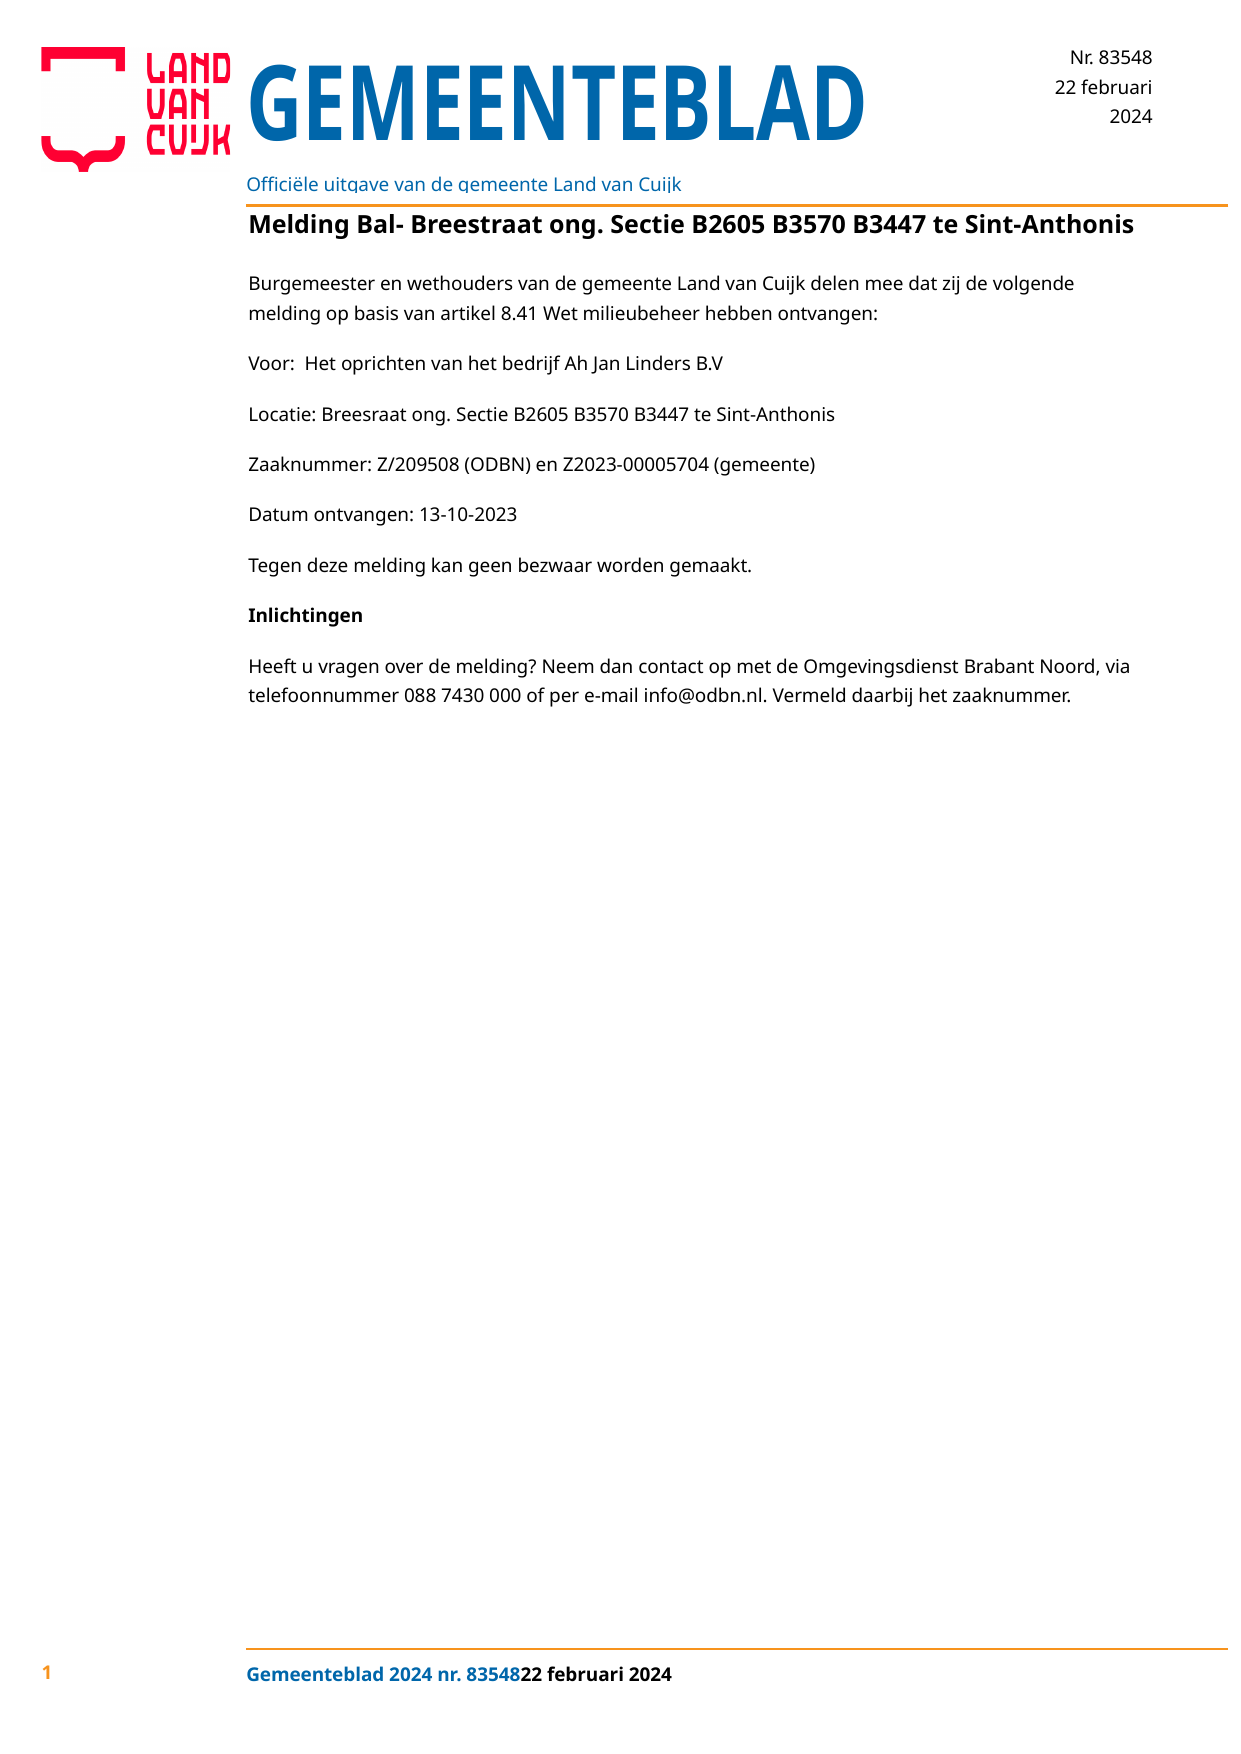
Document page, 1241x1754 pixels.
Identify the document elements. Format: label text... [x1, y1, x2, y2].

text Burgemeester en wethouders van de gemeente Land van Cuijk delen mee dat zij de volgende melding op basis van artikel 8.41 Wet milieubeheer hebben ontvangen: [248, 270, 1152, 326]
text Voor: Het oprichten van het bedrijf Ah Jan Linders B.V [248, 350, 1152, 376]
picture [41, 47, 231, 172]
text Zaaknummer: Z/209508 (ODBN) en Z2023-00005704 (gemeente) [248, 451, 1152, 477]
text Inlichtingen [248, 602, 1152, 628]
text Heeft u vragen over de melding? Neem dan contact op met de Omgevingsdienst Brabant Noord, via telefoonnummer 088 7430 000 of per e-mail info@odbn.nl. Vermeld daarbij het zaaknummer. [248, 653, 1152, 708]
text Datum ontvangen: 13-10-2023 [248, 502, 1152, 527]
text Tegen deze melding kan geen bezwaar worden gemaakt. [248, 552, 1152, 578]
text Melding Bal- Breestraat ong. Sectie B2605 B3570 B3447 te Sint-Anthonis [248, 207, 1152, 241]
text Locatie: Breesraat ong. Sectie B2605 B3570 B3447 te Sint-Anthonis [248, 401, 1152, 426]
